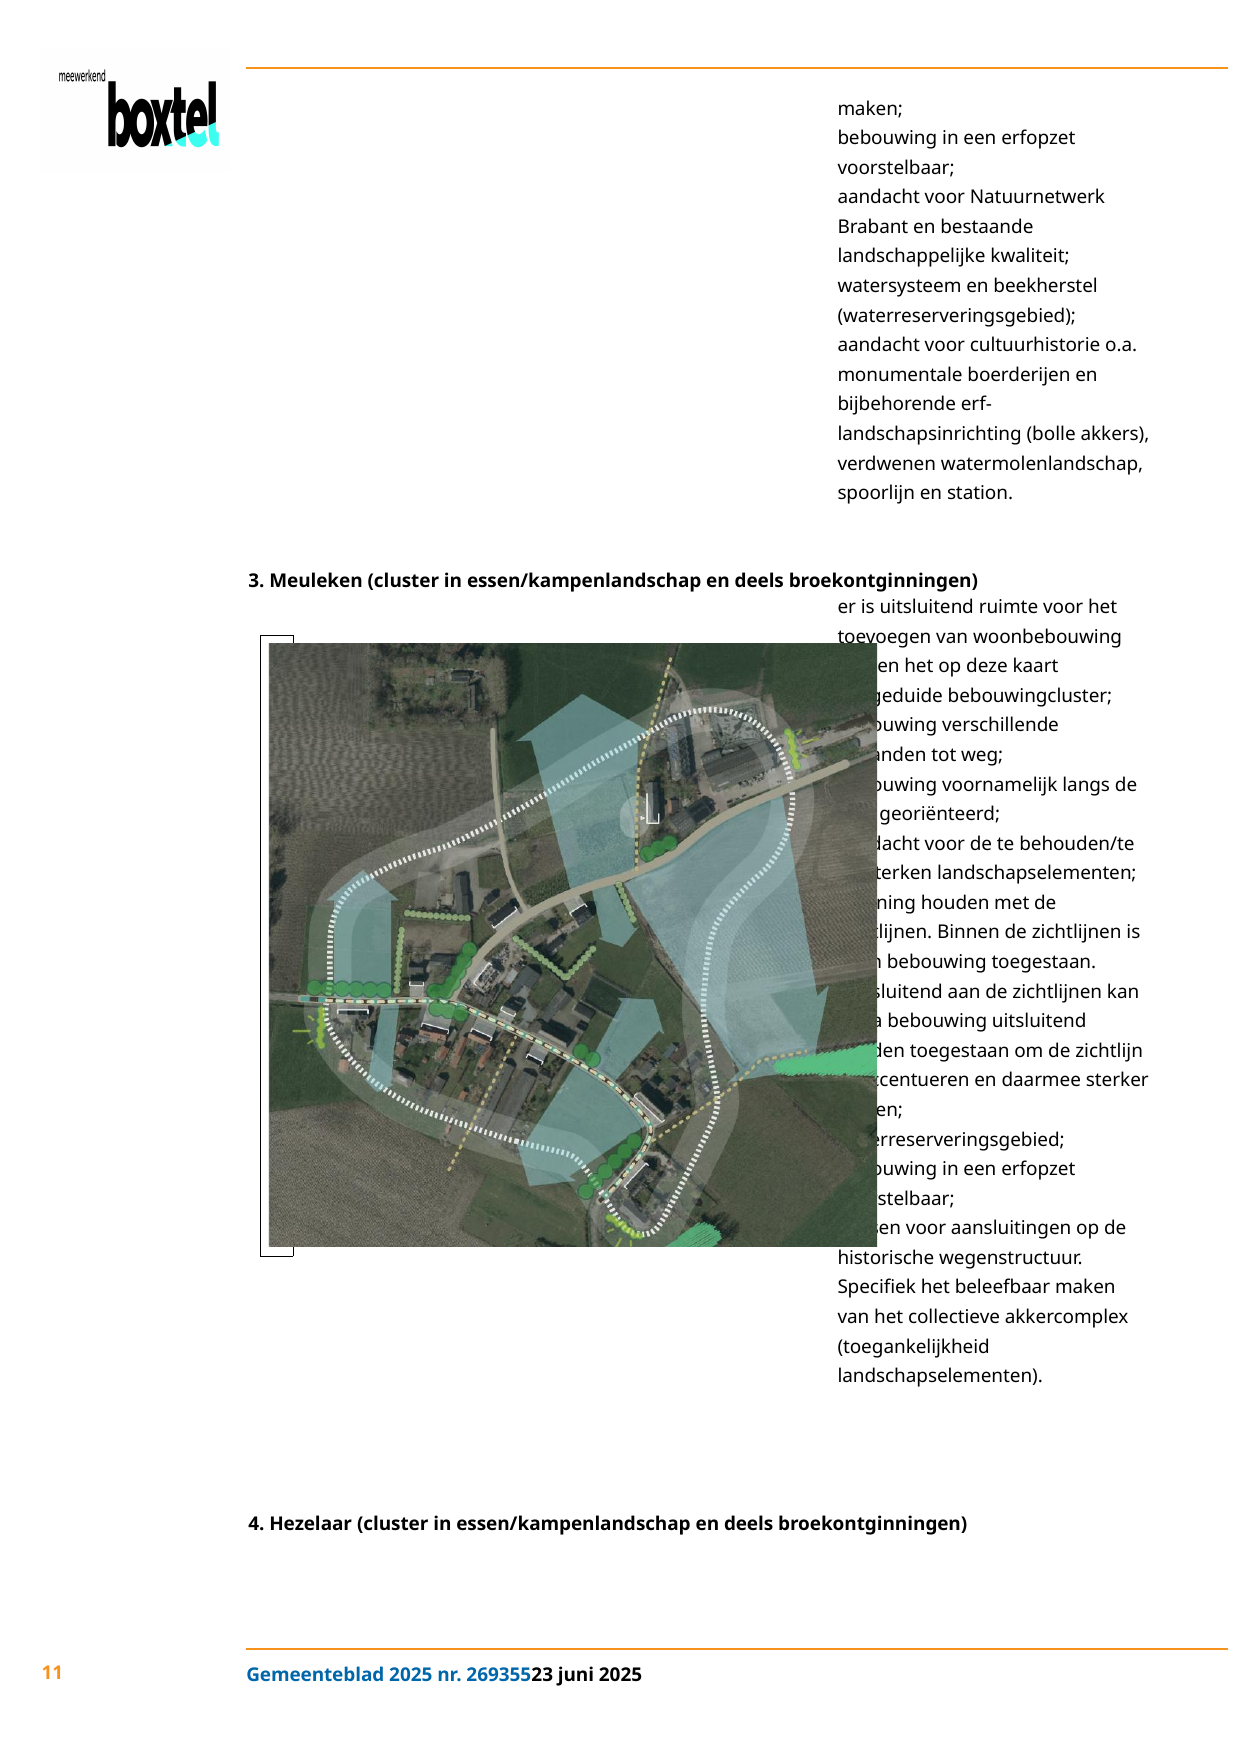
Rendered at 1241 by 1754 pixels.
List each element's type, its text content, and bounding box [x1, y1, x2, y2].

table_header 3. Meuleken (cluster in essen/kampenlandschap en deels broekontginningen) [248, 568, 1152, 593]
table_cell er is uitsluitend ruimte voor het toevoegen van woonbebouwing binnen het op deze kaart aangeduide bebouwingcluster; bebouwing verschillende afstanden tot weg; bebouwing voornamelijk langs de weg georiënteerd; aandacht voor de te behouden/te versterken landschapselementen; rekening houden met de zichtlijnen. Binnen de zichtlijnen is geen bebouwing toegestaan. Aansluitend aan de zichtlijnen kan extra bebouwing uitsluitend worden toegestaan om de zichtlijn te accentueren en daarmee sterker maken; waterreserveringsgebied; bebouwing in een erfopzet voorstelbaar; kansen voor aansluitingen op de historische wegenstructuur. Specifiek het beleefbaar maken van het collectieve akkercomplex (toegankelijkheid landschapselementen). [837, 593, 1152, 1388]
table_cell maken; bebouwing in een erfopzet voorstelbaar; aandacht voor Natuurnetwerk Brabant en bestaande landschappelijke kwaliteit; watersysteem en beekherstel (waterreserveringsgebied); aandacht voor cultuurhistorie o.a. monumentale boerderijen en bijbehorende erf-landschapsinrichting (bolle akkers), verdwenen watermolenlandschap, spoorlijn en station. [837, 95, 1152, 505]
table_cell [248, 95, 837, 505]
picture [41, 47, 231, 172]
table_cell [248, 593, 837, 1388]
picture [268, 643, 878, 1247]
table_header 4. Hezelaar (cluster in essen/kampenlandschap en deels broekontginningen) [248, 1451, 1152, 1536]
table_cell [261, 636, 293, 1256]
